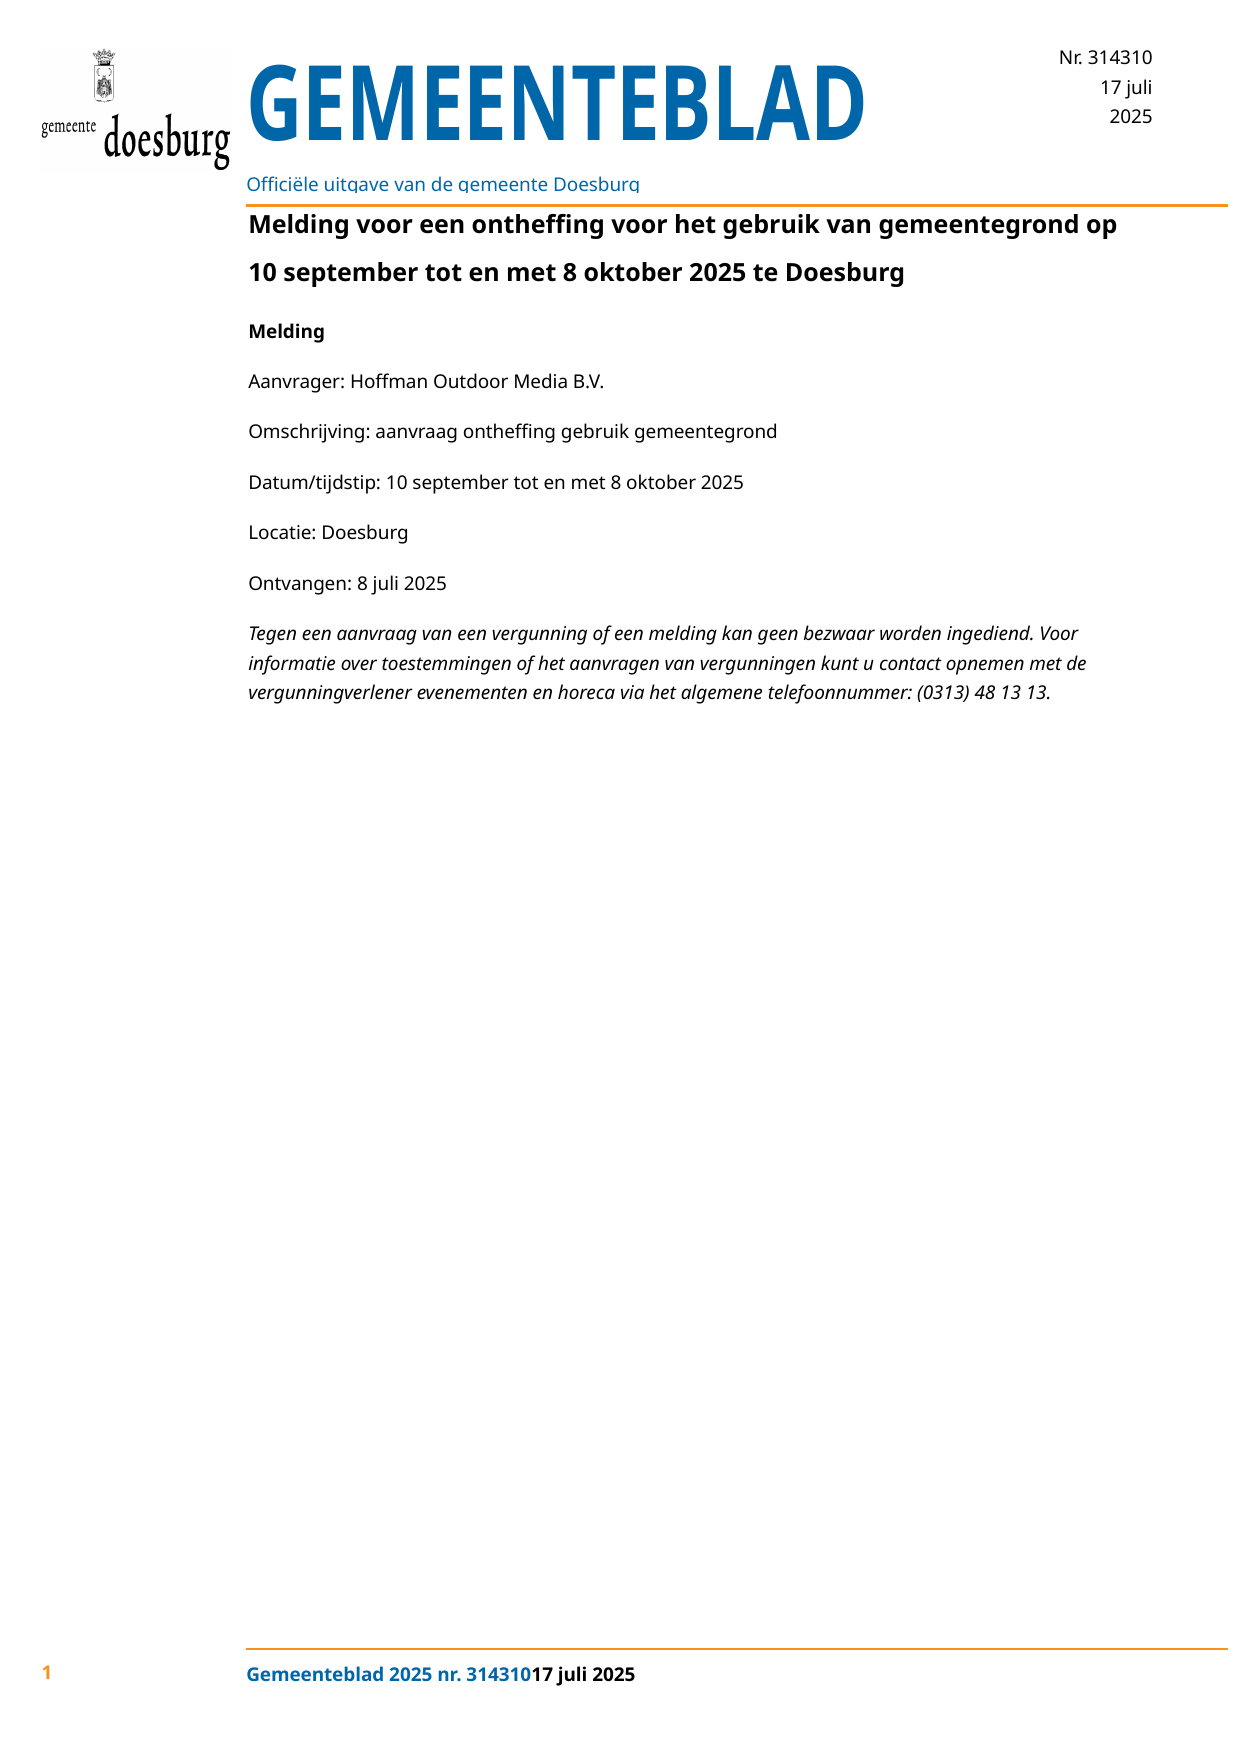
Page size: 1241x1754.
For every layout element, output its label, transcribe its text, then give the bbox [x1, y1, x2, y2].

text Melding [248, 318, 1152, 344]
text Aanvrager: Hoffman Outdoor Media B.V. [248, 368, 1152, 394]
text Omschrijving: aanvraag ontheffing gebruik gemeentegrond [248, 419, 1152, 444]
text Tegen een aanvraag van een vergunning of een melding kan geen bezwaar worden ingediend. Voor informatie over toestemmingen of het aanvragen van vergunningen kunt u contact opnemen met de vergunningverlener evenementen en horeca via het algemene telefoonnummer: (0313) 48 13 13. [248, 620, 1152, 705]
text Ontvangen: 8 juli 2025 [248, 570, 1152, 596]
text Melding voor een ontheffing voor het gebruik van gemeentegrond op 10 september tot en met 8 oktober 2025 te Doesburg [248, 207, 1152, 288]
text Datum/tijdstip: 10 september tot en met 8 oktober 2025 [248, 469, 1152, 495]
picture [41, 47, 231, 172]
text Locatie: Doesburg [248, 519, 1152, 545]
